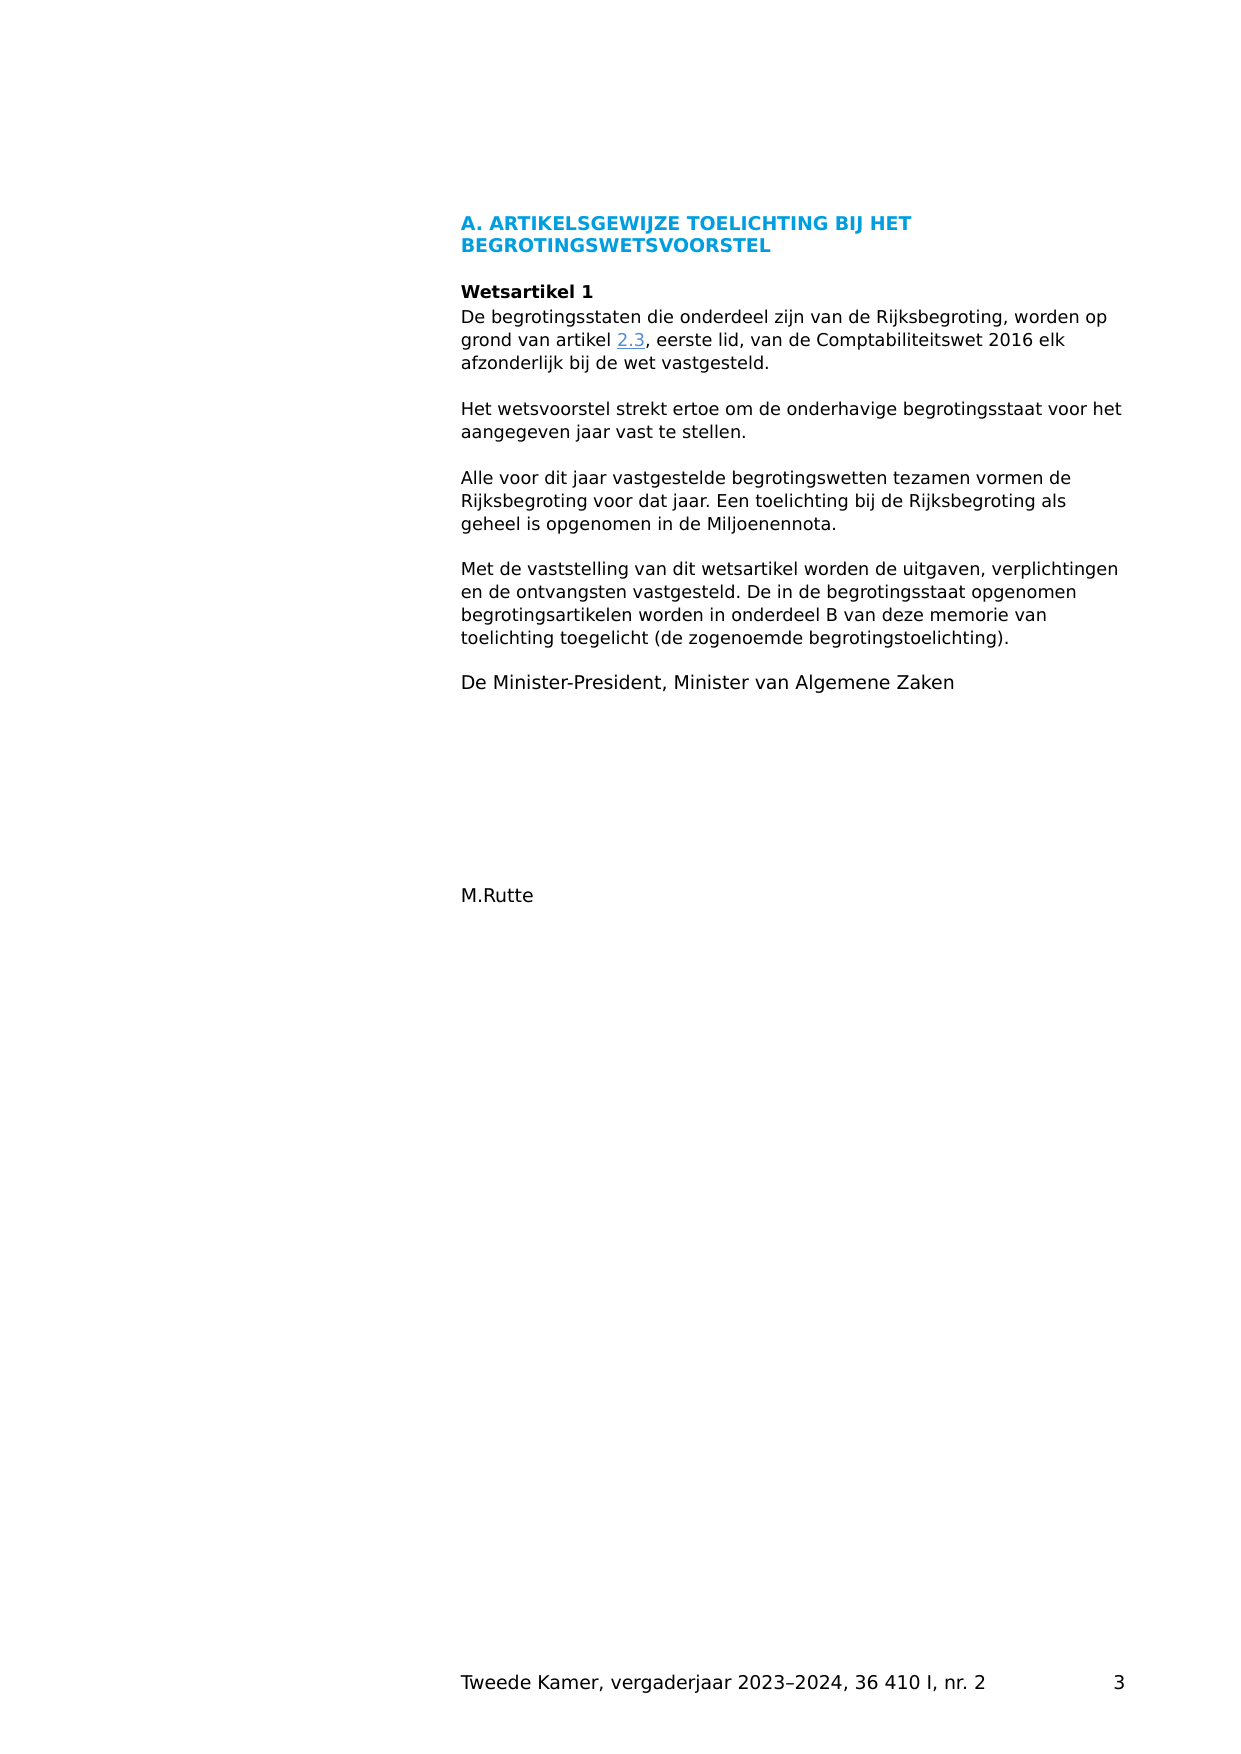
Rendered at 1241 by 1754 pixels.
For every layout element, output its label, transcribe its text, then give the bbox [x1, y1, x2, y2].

text Het wetsvoorstel strekt ertoe om de onderhavige begrotingsstaat voor het aangegeven jaar vast te stellen. [461, 397, 1125, 443]
text Alle voor dit jaar vastgestelde begrotingswetten tezamen vormen de Rijksbegroting voor dat jaar. Een toelichting bij de Rijksbegroting als geheel is opgenomen in de Miljoenennota. [461, 466, 1125, 534]
title A. Artikelsgewijze toelichting bij het begrotingswetsvoorstel [461, 213, 1125, 257]
text Met de vaststelling van dit wetsartikel worden de uitgaven, verplichtingen en de ontvangsten vastgesteld. De in de begrotingsstaat opgenomen begrotingsartikelen worden in onderdeel B van deze memorie van toelichting toegelicht (de zogenoemde begrotingstoelichting). [461, 557, 1125, 649]
text De begrotingsstaten die onderdeel zijn van de Rijksbegroting, worden op grond van artikel 2.3, eerste lid, van de Comptabiliteitswet 2016 elk afzonderlijk bij de wet vastgesteld. [461, 305, 1125, 374]
text De Minister-President, Minister van Algemene Zaken [461, 672, 1125, 694]
text Wetsartikel 1 [461, 280, 1125, 303]
text M.Rutte [461, 885, 1125, 907]
